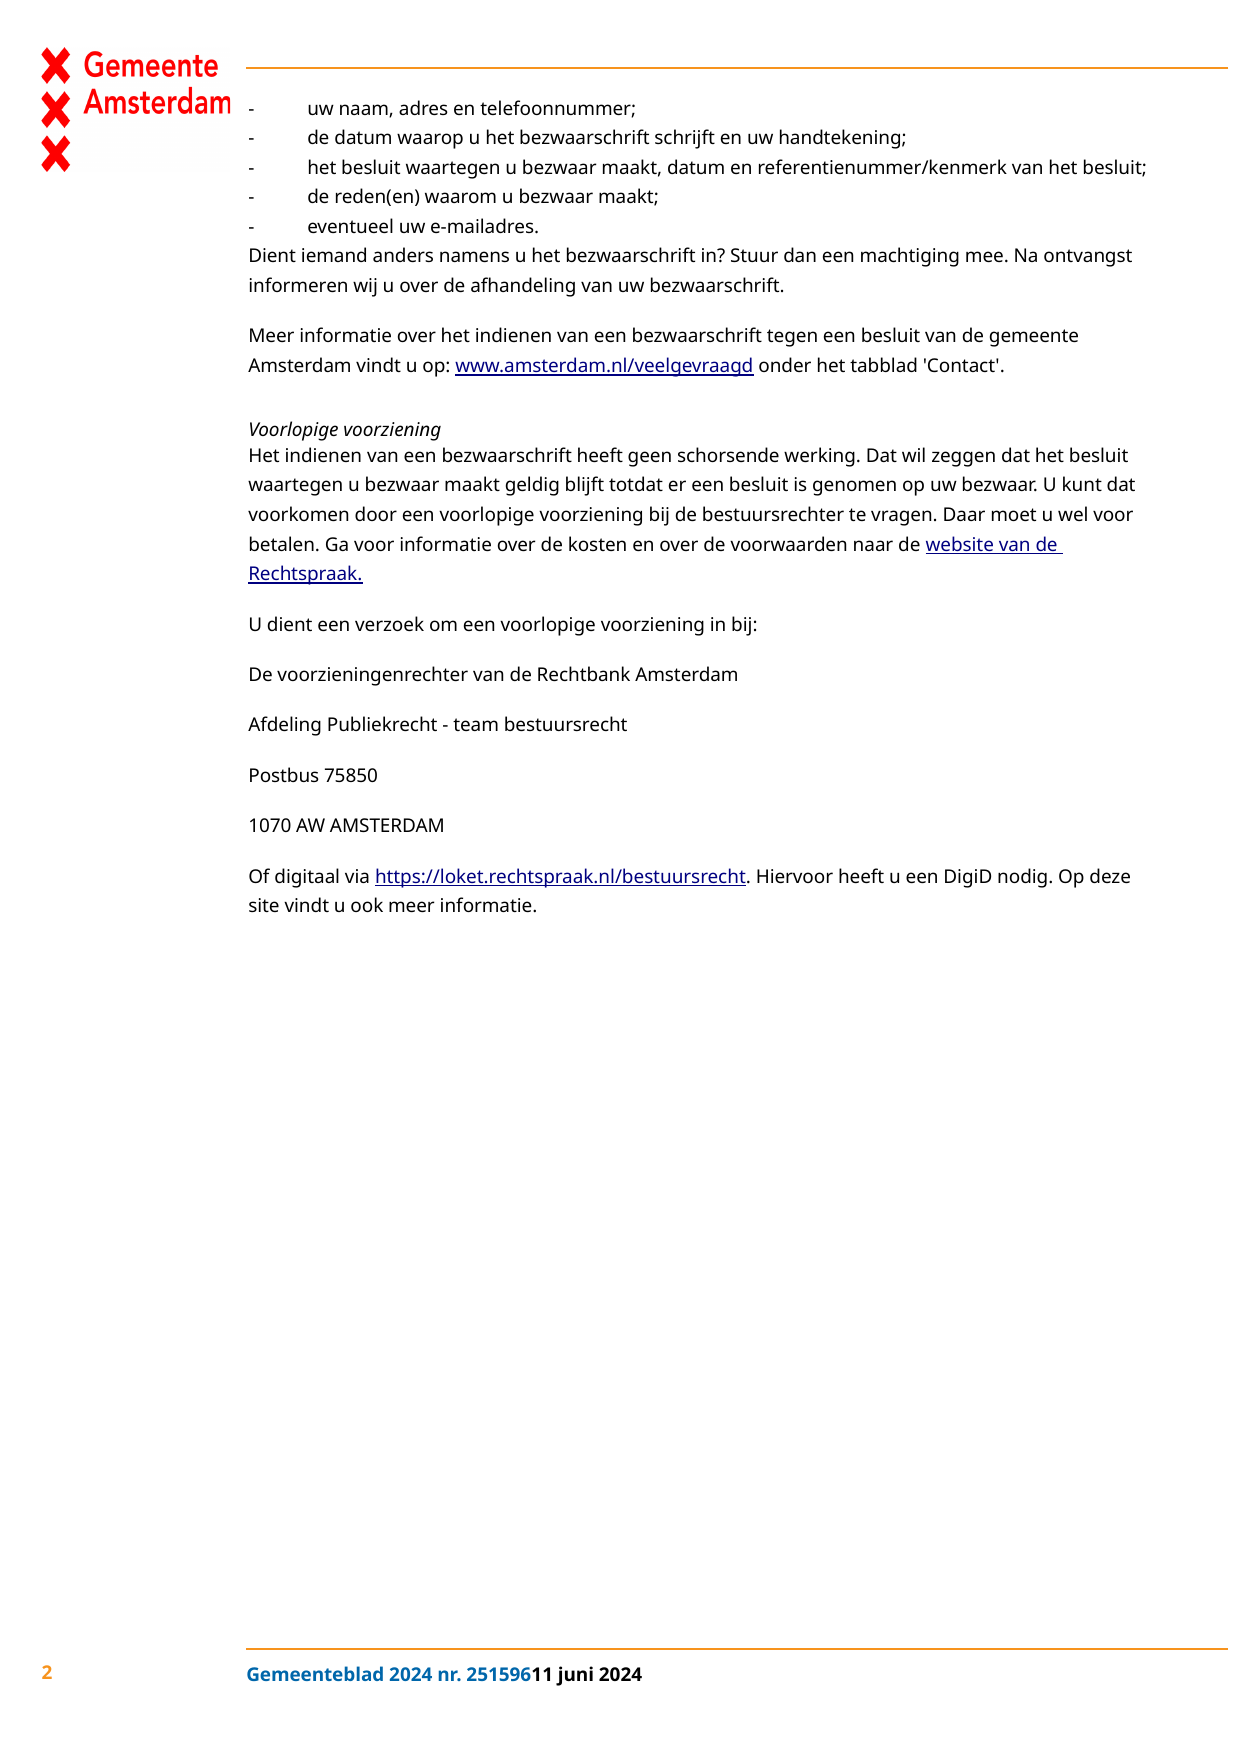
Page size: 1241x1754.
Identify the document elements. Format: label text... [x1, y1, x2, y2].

text Dient iemand anders namens u het bezwaarschrift in? Stuur dan een machtiging mee. Na ontvangst informeren wij u over de afhandeling van uw bezwaarschrift. [248, 243, 1152, 298]
list de datum waarop u het bezwaarschrift schrijft en uw handtekening; [248, 124, 1152, 150]
text Afdeling Publiekrecht - team bestuursrecht [248, 712, 1152, 737]
list de reden(en) waarom u bezwaar maakt; [248, 183, 1152, 209]
text U dient een verzoek om een voorlopige voorziening in bij: [248, 611, 1152, 636]
text Of digitaal via https://loket.rechtspraak.nl/bestuursrecht. Hiervoor heeft u een DigiD nodig. Op deze site vindt u ook meer informatie. [248, 863, 1152, 918]
text De voorzieningenrechter van de Rechtbank Amsterdam [248, 661, 1152, 687]
list eventueel uw e-mailadres. [248, 213, 1152, 239]
text 1070 AW AMSTERDAM [248, 812, 1152, 838]
text Postbus 75850 [248, 762, 1152, 788]
text Voorlopige voorziening [248, 416, 1152, 442]
picture [41, 47, 231, 172]
text Het indienen van een bezwaarschrift heeft geen schorsende werking. Dat wil zeggen dat het besluit waartegen u bezwaar maakt geldig blijft totdat er een besluit is genomen op uw bezwaar. U kunt dat voorkomen door een voorlopige voorziening bij de bestuursrechter te vragen. Daar moet u wel voor betalen. Ga voor informatie over de kosten en over de voorwaarden naar de website van de Rechtspraak. [248, 442, 1152, 586]
text Meer informatie over het indienen van een bezwaarschrift tegen een besluit van de gemeente Amsterdam vindt u op: www.amsterdam.nl/veelgevraagd onder het tabblad 'Contact'. [248, 323, 1152, 378]
list het besluit waartegen u bezwaar maakt, datum en referentienummer/kenmerk van het besluit; [248, 154, 1152, 180]
list uw naam, adres en telefoonnummer; [248, 95, 1152, 121]
